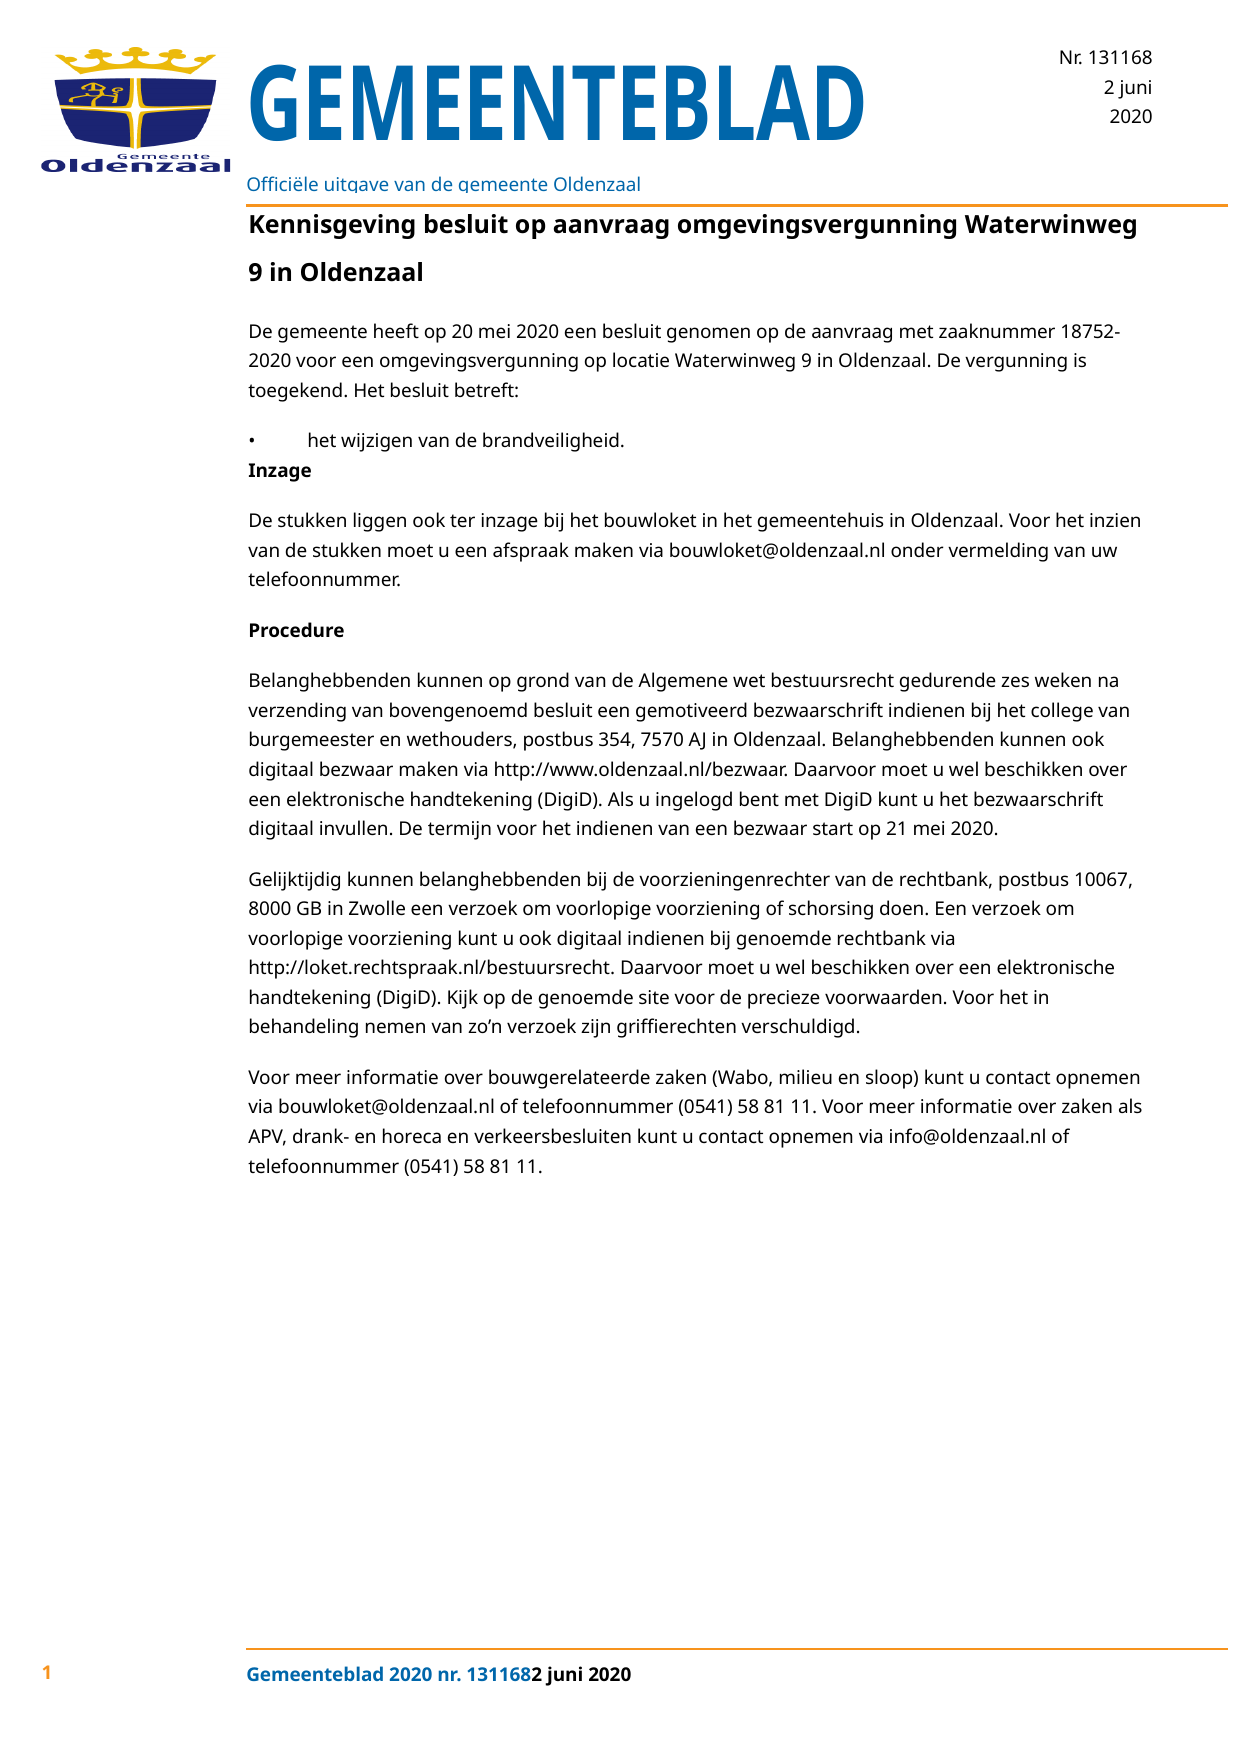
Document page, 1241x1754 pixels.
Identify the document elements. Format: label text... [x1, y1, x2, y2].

text De stukken liggen ook ter inzage bij het bouwloket in het gemeentehuis in Oldenzaal. Voor het inzien van de stukken moet u een afspraak maken via bouwloket@oldenzaal.nl onder vermelding van uw telefoonnummer. [248, 507, 1152, 592]
text Belanghebbenden kunnen op grond van de Algemene wet bestuursrecht gedurende zes weken na verzending van bovengenoemd besluit een gemotiveerd bezwaarschrift indienen bij het college van burgemeester en wethouders, postbus 354, 7570 AJ in Oldenzaal. Belanghebbenden kunnen ook digitaal bezwaar maken via http://www.oldenzaal.nl/bezwaar. Daarvoor moet u wel beschikken over een elektronische handtekening (DigiD). Als u ingelogd bent met DigiD kunt u het bezwaarschrift digitaal invullen. De termijn voor het indienen van een bezwaar start op 21 mei 2020. [248, 667, 1152, 841]
text Voor meer informatie over bouwgerelateerde zaken (Wabo, milieu en sloop) kunt u contact opnemen via bouwloket@oldenzaal.nl of telefoonnummer (0541) 58 81 11. Voor meer informatie over zaken als APV, drank- en horeca en verkeersbesluiten kunt u contact opnemen via info@oldenzaal.nl of telefoonnummer (0541) 58 81 11. [248, 1064, 1152, 1179]
text Procedure [248, 617, 1152, 643]
text Inzage [248, 457, 1152, 483]
text De gemeente heeft op 20 mei 2020 een besluit genomen op de aanvraag met zaaknummer 18752-2020 voor een omgevingsvergunning op locatie Waterwinweg 9 in Oldenzaal. De vergunning is toegekend. Het besluit betreft: [248, 318, 1152, 403]
text Gelijktijdig kunnen belanghebbenden bij de voorzieningenrechter van de rechtbank, postbus 10067, 8000 GB in Zwolle een verzoek om voorlopige voorziening of schorsing doen. Een verzoek om voorlopige voorziening kunt u ook digitaal indienen bij genoemde rechtbank via http://loket.rechtspraak.nl/bestuursrecht. Daarvoor moet u wel beschikken over een elektronische handtekening (DigiD). Kijk op de genoemde site voor de precieze voorwaarden. Voor het in behandeling nemen van zo’n verzoek zijn griffierechten verschuldigd. [248, 866, 1152, 1039]
text Kennisgeving besluit op aanvraag omgevingsvergunning Waterwinweg 9 in Oldenzaal [248, 207, 1152, 288]
list het wijzigen van de brandveiligheid. [248, 427, 1152, 453]
picture [41, 47, 231, 172]
